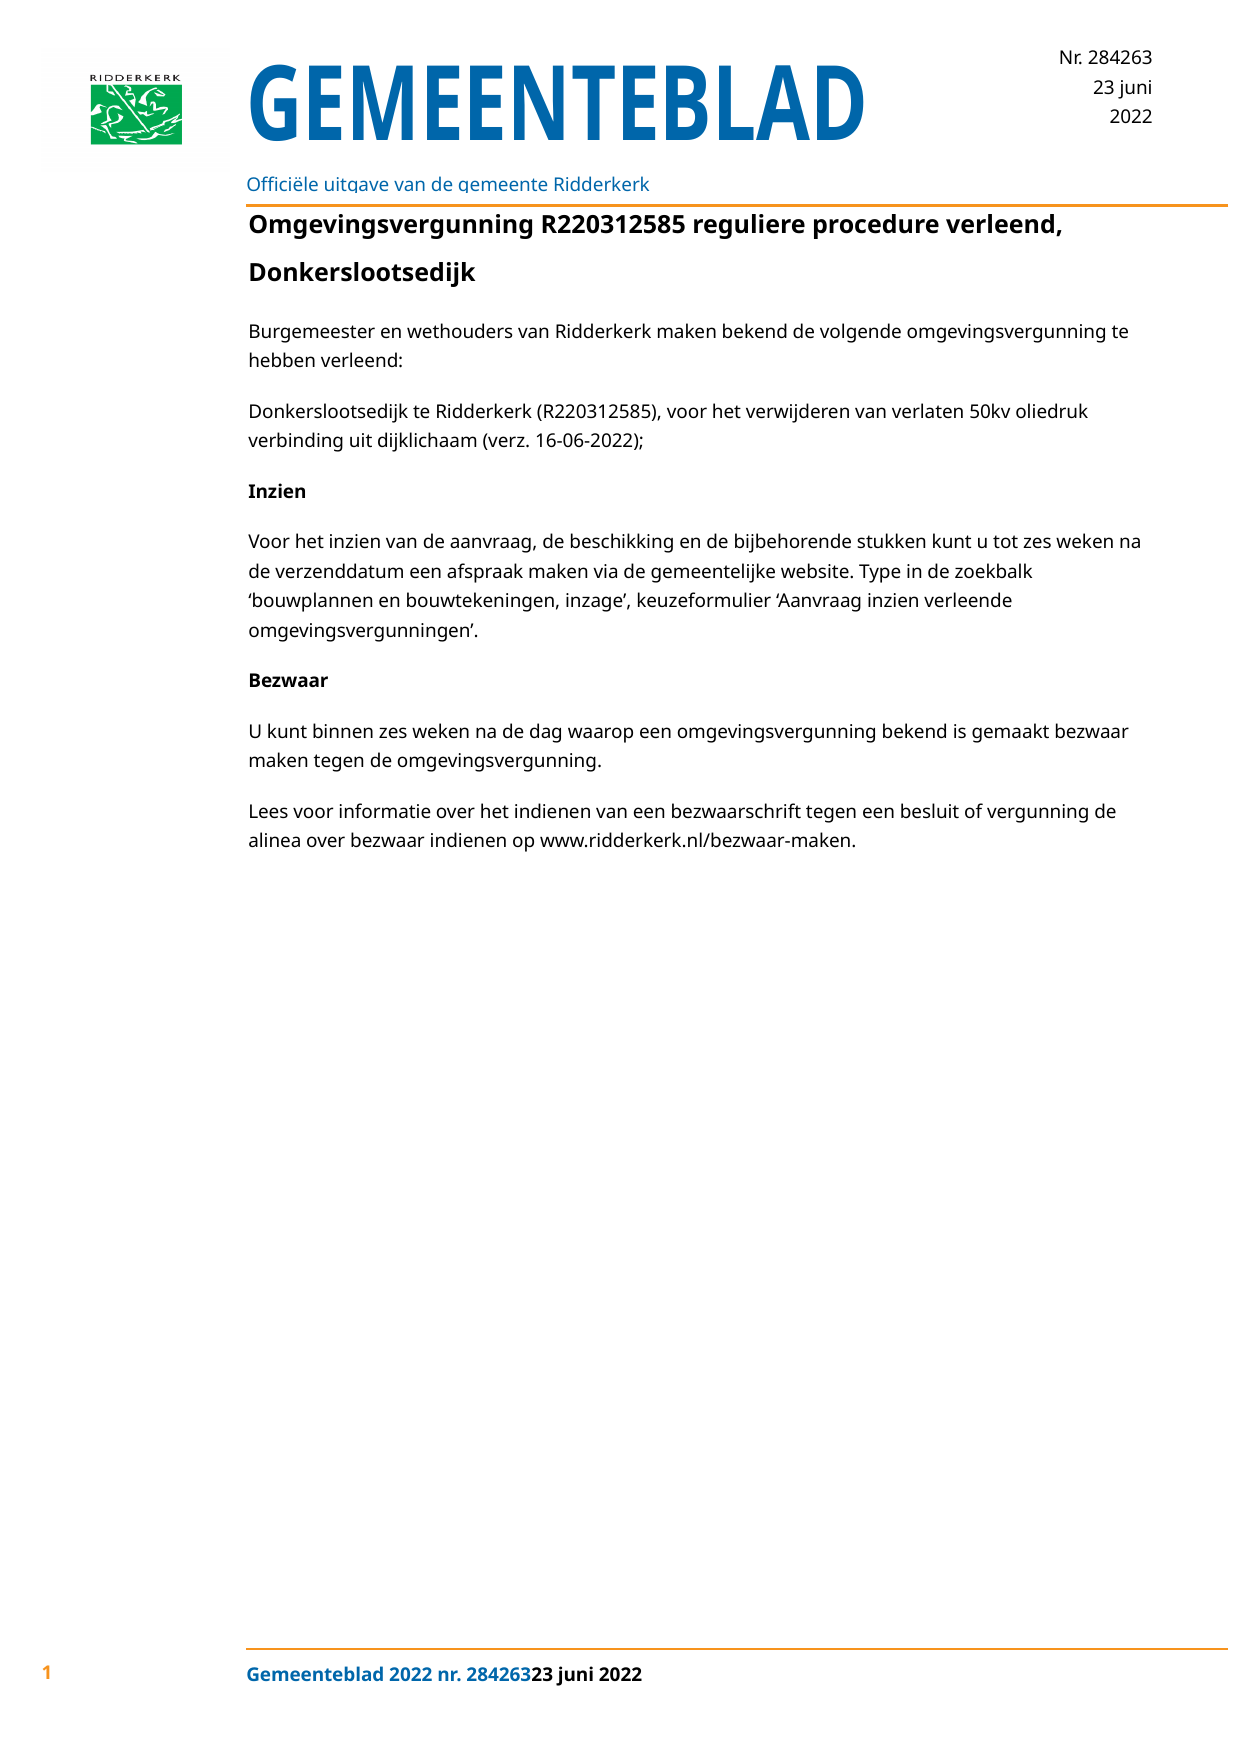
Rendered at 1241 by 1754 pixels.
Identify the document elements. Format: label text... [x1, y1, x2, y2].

text U kunt binnen zes weken na de dag waarop een omgevingsvergunning bekend is gemaakt bezwaar maken tegen de omgevingsvergunning. [248, 718, 1152, 773]
text Bezwaar [248, 667, 1152, 693]
text Voor het inzien van de aanvraag, de beschikking en de bijbehorende stukken kunt u tot zes weken na de verzenddatum een afspraak maken via de gemeentelijke website. Type in de zoekbalk ‘bouwplannen en bouwtekeningen, inzage’, keuzeformulier ‘Aanvraag inzien verleende omgevingsvergunningen’. [248, 528, 1152, 643]
text Donkerslootsedijk te Ridderkerk (R220312585), voor het verwijderen van verlaten 50kv oliedruk verbinding uit dijklichaam (verz. 16-06-2022); [248, 398, 1152, 453]
text Lees voor informatie over het indienen van een bezwaarschrift tegen een besluit of vergunning de alinea over bezwaar indienen op www.ridderkerk.nl/bezwaar-maken. [248, 798, 1152, 853]
text Burgemeester en wethouders van Ridderkerk maken bekend de volgende omgevingsvergunning te hebben verleend: [248, 318, 1152, 373]
picture [41, 47, 231, 172]
text Omgevingsvergunning R220312585 reguliere procedure verleend, Donkerslootsedijk [248, 207, 1152, 288]
text Inzien [248, 478, 1152, 504]
